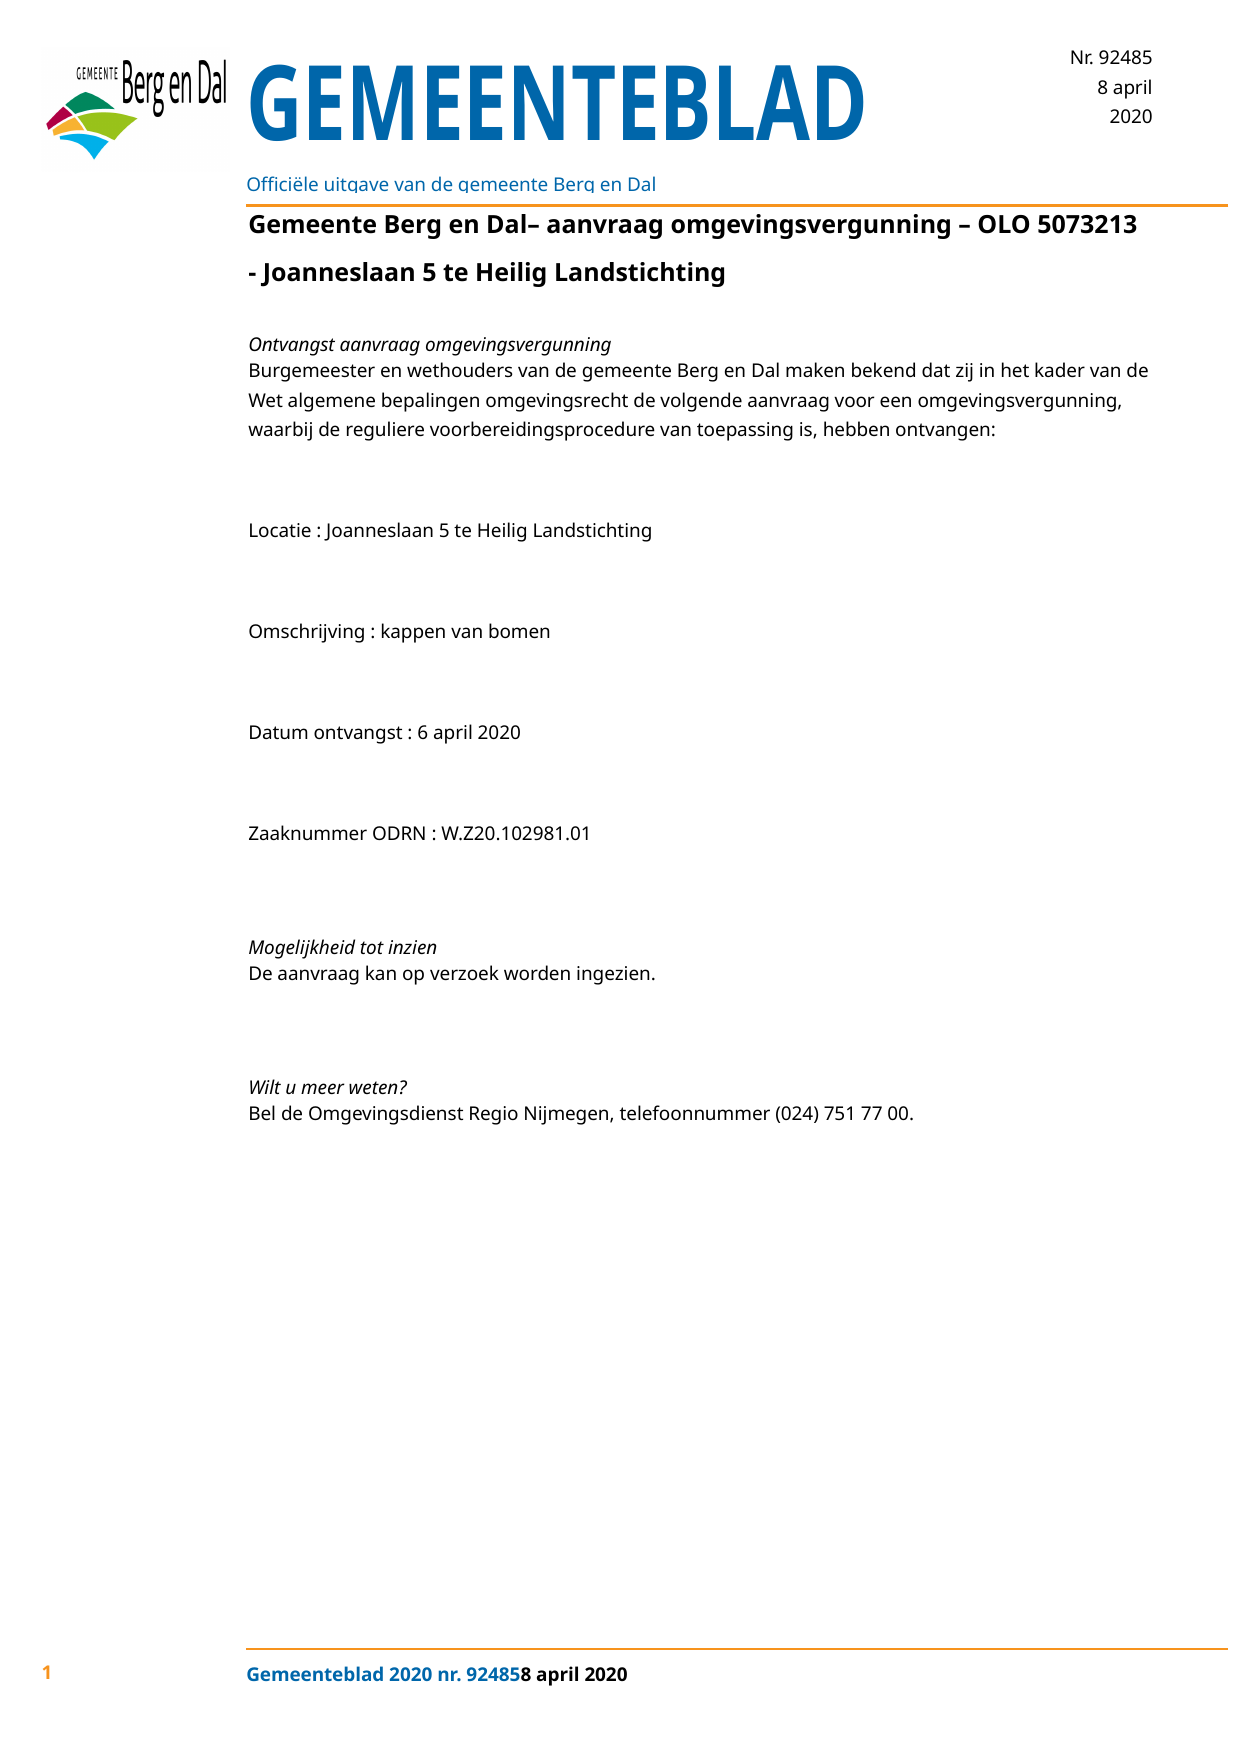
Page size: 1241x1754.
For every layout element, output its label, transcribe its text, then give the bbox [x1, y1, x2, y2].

text De aanvraag kan op verzoek worden ingezien. [248, 960, 1152, 986]
text Locatie : Joanneslaan 5 te Heilig Landstichting [248, 517, 1152, 543]
picture [41, 47, 231, 172]
text Gemeente Berg en Dal– aanvraag omgevingsvergunning – OLO 5073213 - Joanneslaan 5 te Heilig Landstichting [248, 207, 1152, 288]
text Zaaknummer ODRN : W.Z20.102981.01 [248, 820, 1152, 845]
text Wilt u meer weten? [248, 1074, 1152, 1100]
text Ontvangst aanvraag omgevingsvergunning [248, 331, 1152, 357]
text Omschrijving : kappen van bomen [248, 618, 1152, 644]
text Burgemeester en wethouders van de gemeente Berg en Dal maken bekend dat zij in het kader van de Wet algemene bepalingen omgevingsrecht de volgende aanvraag voor een omgevingsvergunning, waarbij de reguliere voorbereidingsprocedure van toepassing is, hebben ontvangen: [248, 357, 1152, 442]
text Datum ontvangst : 6 april 2020 [248, 719, 1152, 744]
text Mogelijkheid tot inzien [248, 934, 1152, 960]
text Bel de Omgevingsdienst Regio Nijmegen, telefoonnummer (024) 751 77 00. [248, 1100, 1152, 1126]
